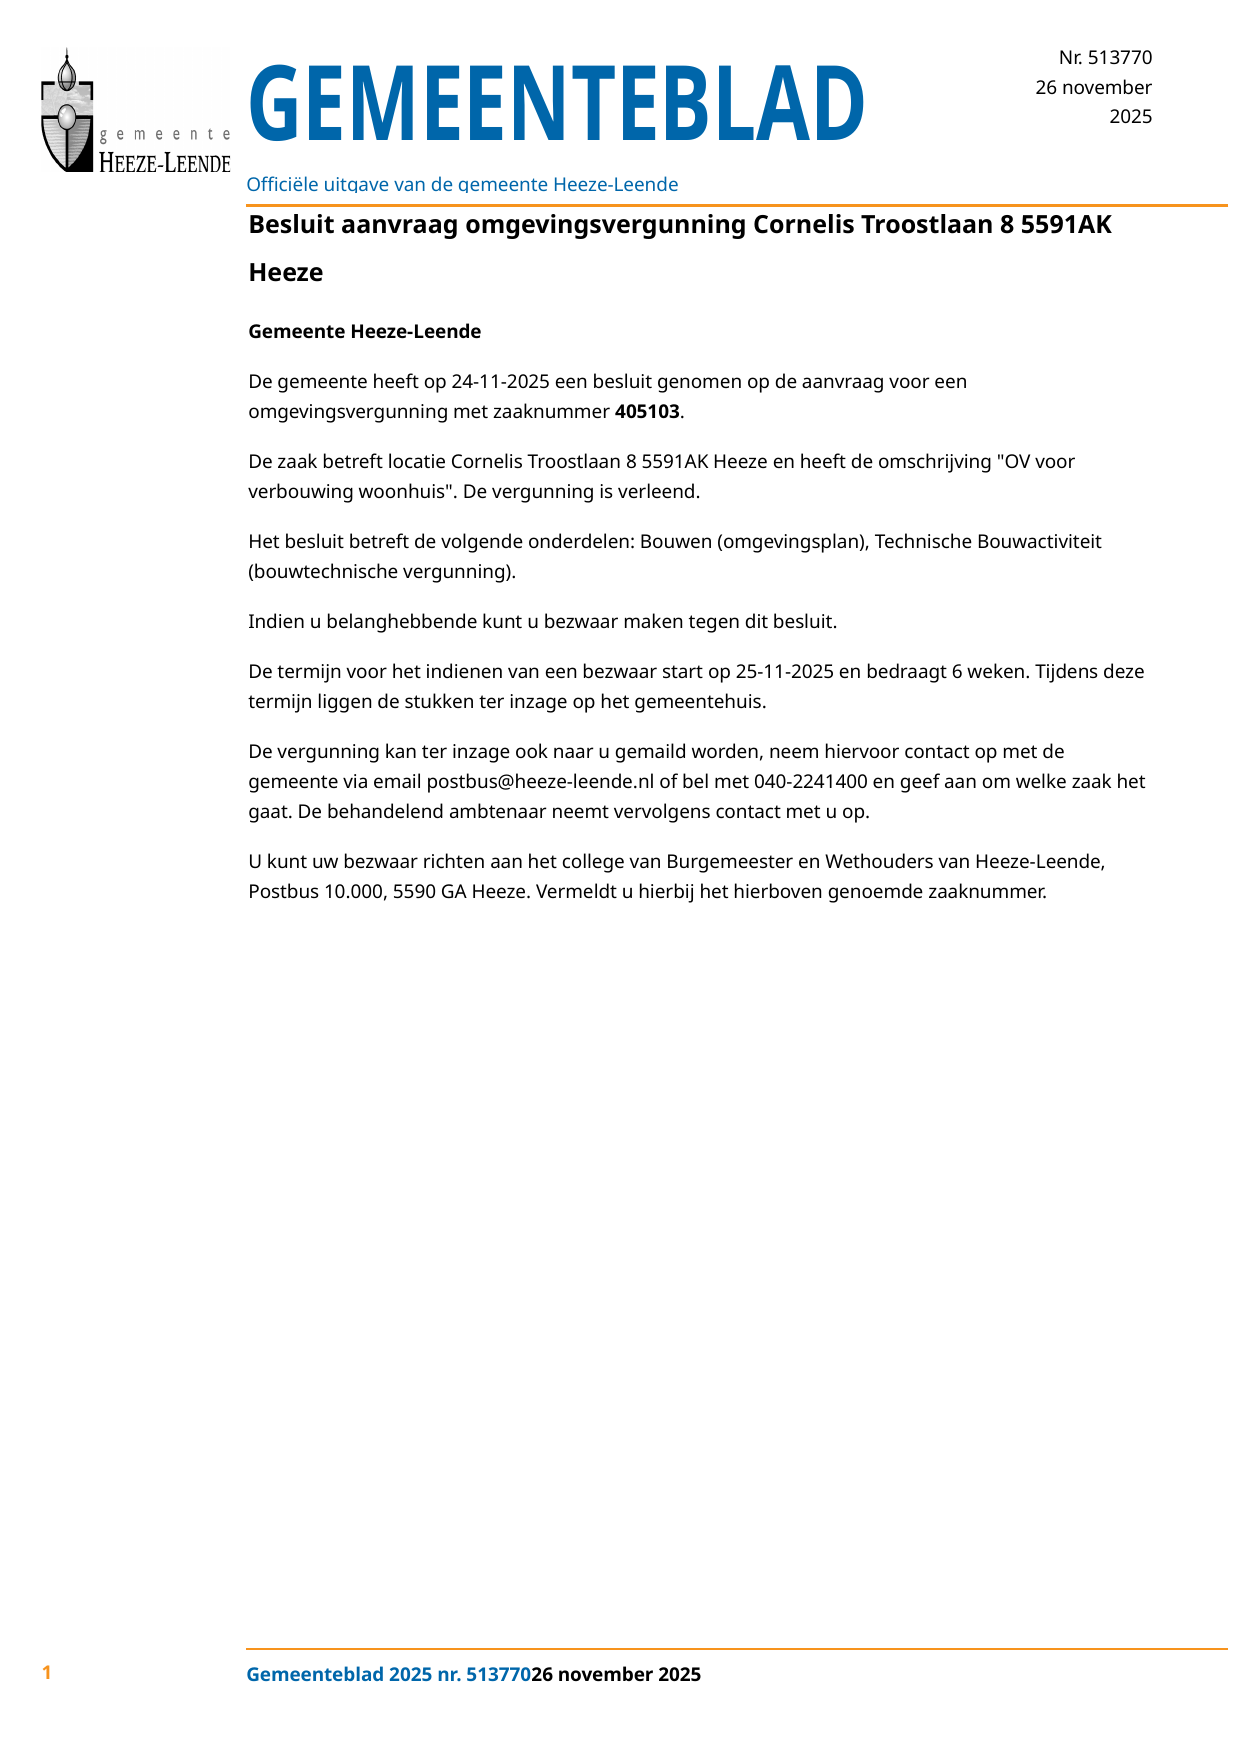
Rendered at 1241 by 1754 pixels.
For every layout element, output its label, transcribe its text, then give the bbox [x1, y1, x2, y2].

text De termijn voor het indienen van een bezwaar start op 25-11-2025 en bedraagt 6 weken. Tijdens deze termijn liggen de stukken ter inzage op het gemeentehuis. [248, 659, 1152, 714]
text Het besluit betreft de volgende onderdelen: Bouwen (omgevingsplan), Technische Bouwactiviteit (bouwtechnische vergunning). [248, 528, 1152, 584]
text Gemeente Heeze-Leende [248, 318, 1152, 344]
text De vergunning kan ter inzage ook naar u gemaild worden, neem hiervoor contact op met de gemeente via email postbus@heeze-leende.nl of bel met 040-2241400 en geef aan om welke zaak het gaat. De behandelend ambtenaar neemt vervolgens contact met u op. [248, 739, 1152, 824]
picture [41, 47, 231, 172]
text Indien u belanghebbende kunt u bezwaar maken tegen dit besluit. [248, 608, 1152, 634]
text Besluit aanvraag omgevingsvergunning Cornelis Troostlaan 8 5591AK Heeze [248, 207, 1152, 288]
text De zaak betreft locatie Cornelis Troostlaan 8 5591AK Heeze en heeft de omschrijving "OV voor verbouwing woonhuis". De vergunning is verleend. [248, 448, 1152, 504]
text De gemeente heeft op 24-11-2025 een besluit genomen op de aanvraag voor een omgevingsvergunning met zaaknummer 405103. [248, 368, 1152, 424]
text U kunt uw bezwaar richten aan het college van Burgemeester en Wethouders van Heeze-Leende, Postbus 10.000, 5590 GA Heeze. Vermeldt u hierbij het hierboven genoemde zaaknummer. [248, 848, 1152, 904]
